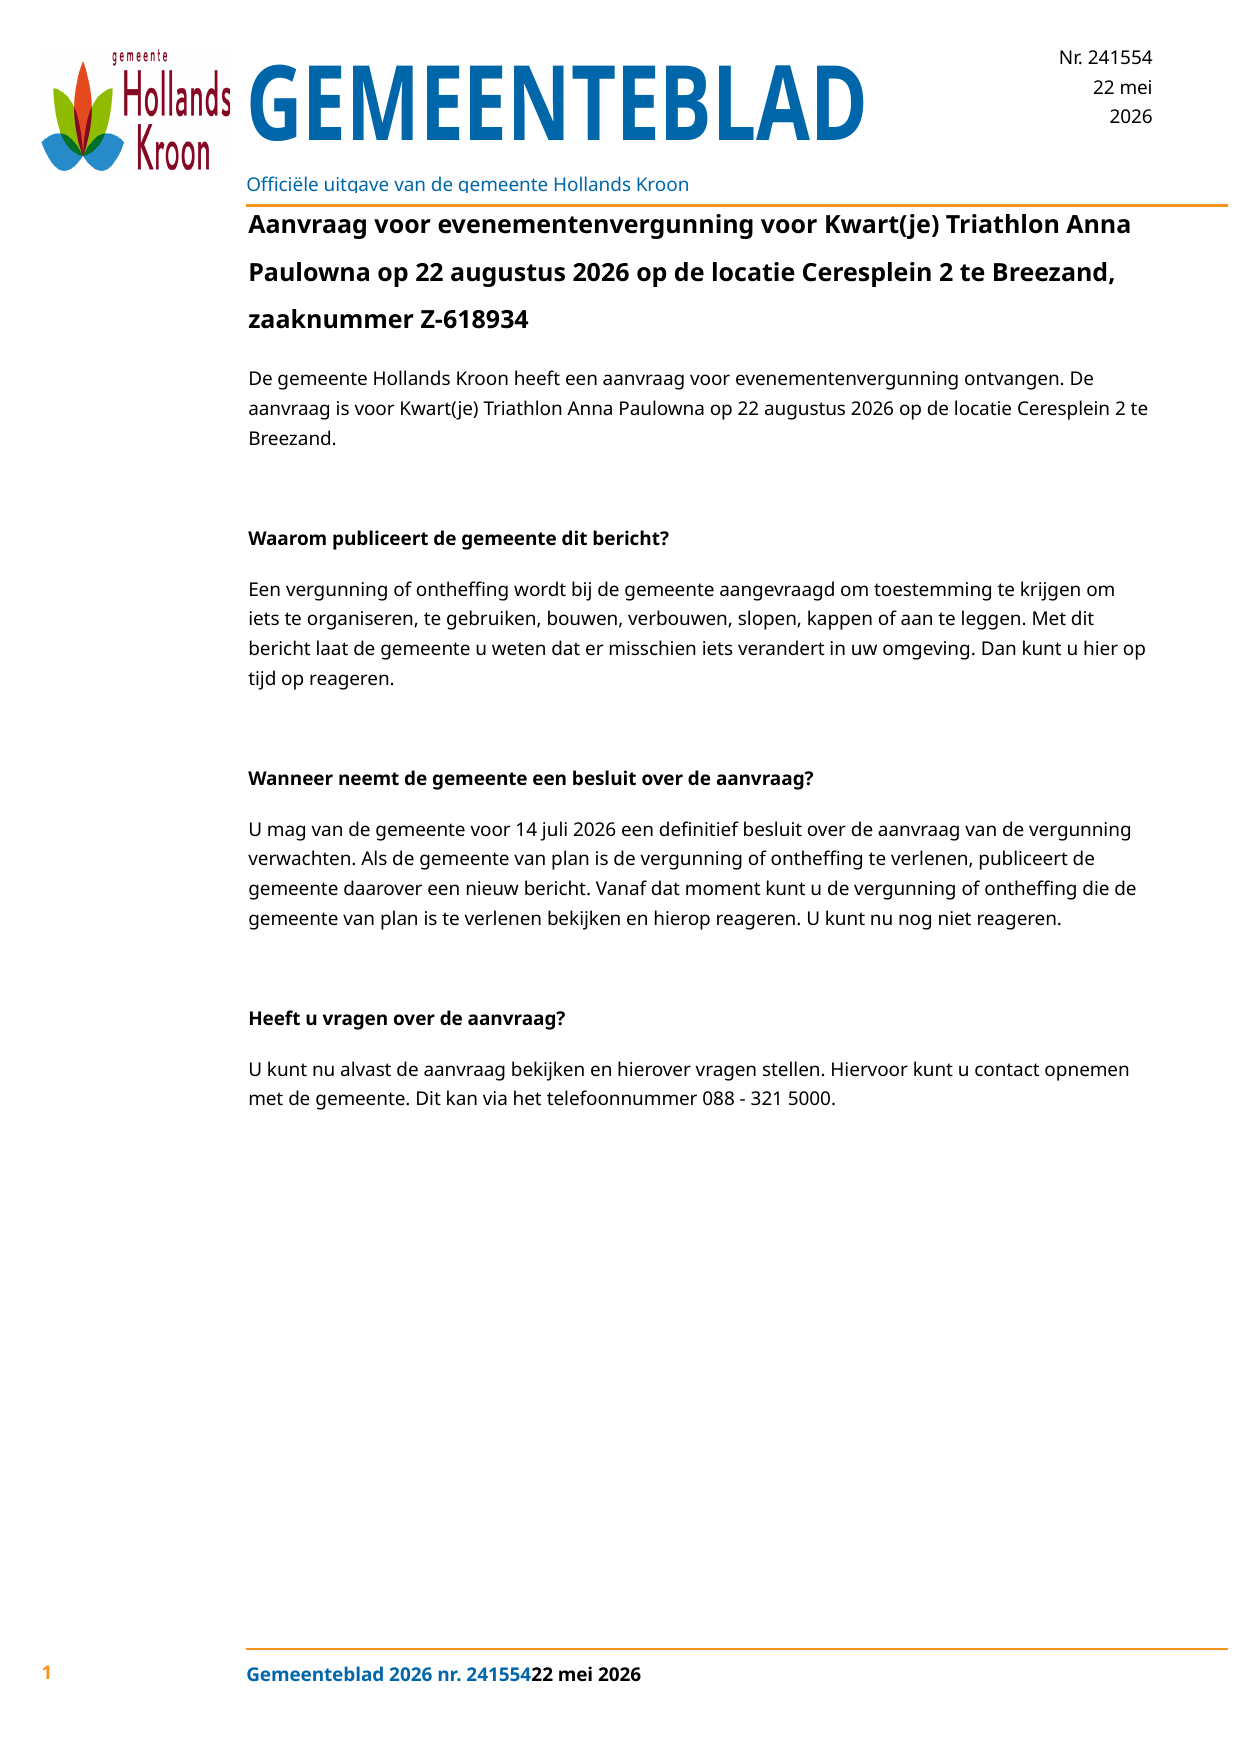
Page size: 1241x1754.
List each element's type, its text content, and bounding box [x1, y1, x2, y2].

text Waarom publiceert de gemeente dit bericht? [248, 526, 1152, 551]
text Heeft u vragen over de aanvraag? [248, 1006, 1152, 1031]
text Wanneer neemt de gemeente een besluit over de aanvraag? [248, 766, 1152, 791]
picture [41, 47, 231, 172]
text U mag van de gemeente voor 14 juli 2026 een definitief besluit over de aanvraag van de vergunning verwachten. Als de gemeente van plan is de vergunning of ontheffing te verlenen, publiceert de gemeente daarover een nieuw bericht. Vanaf dat moment kunt u de vergunning of ontheffing die de gemeente van plan is te verlenen bekijken en hierop reageren. U kunt nu nog niet reageren. [248, 816, 1152, 930]
text Een vergunning of ontheffing wordt bij de gemeente aangevraagd om toestemming te krijgen om iets te organiseren, te gebruiken, bouwen, verbouwen, slopen, kappen of aan te leggen. Met dit bericht laat de gemeente u weten dat er misschien iets verandert in uw omgeving. Dan kunt u hier op tijd op reageren. [248, 576, 1152, 690]
text U kunt nu alvast de aanvraag bekijken en hierover vragen stellen. Hiervoor kunt u contact opnemen met de gemeente. Dit kan via het telefoonnummer 088 - 321 5000. [248, 1056, 1152, 1111]
text Aanvraag voor evenementenvergunning voor Kwart(je) Triathlon Anna Paulowna op 22 augustus 2026 op de locatie Ceresplein 2 te Breezand, zaaknummer Z-618934 [248, 207, 1152, 336]
text De gemeente Hollands Kroon heeft een aanvraag voor evenementenvergunning ontvangen. De aanvraag is voor Kwart(je) Triathlon Anna Paulowna op 22 augustus 2026 op de locatie Ceresplein 2 te Breezand. [248, 366, 1152, 450]
